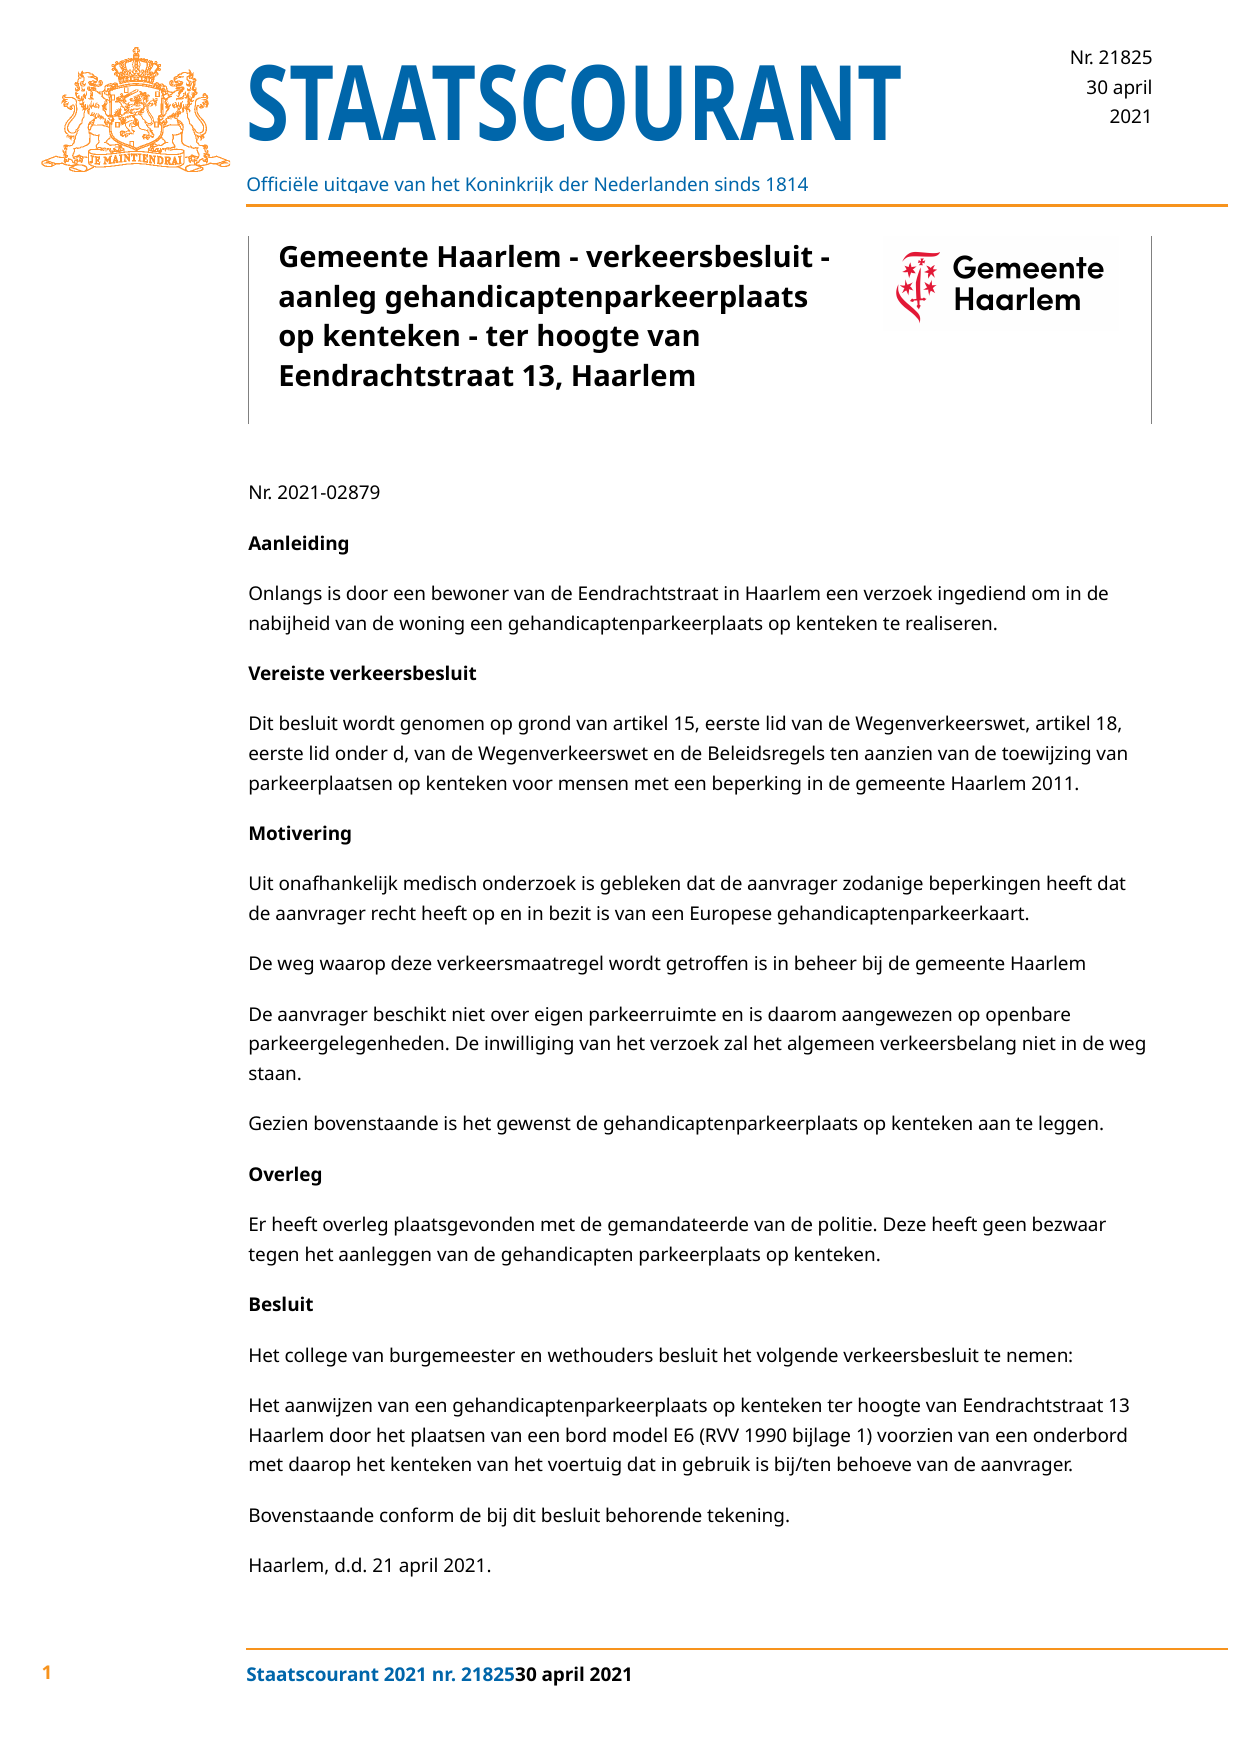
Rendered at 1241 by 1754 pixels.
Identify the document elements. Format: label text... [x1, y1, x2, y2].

text Bovenstaande conform de bij dit besluit behorende tekening. [248, 1502, 1152, 1528]
picture [41, 47, 231, 172]
text Gezien bovenstaande is het gewenst de gehandicaptenparkeerplaats op kenteken aan te leggen. [248, 1111, 1152, 1136]
text De weg waarop deze verkeersmaatregel wordt getroffen is in beheer bij de gemeente Haarlem [248, 951, 1152, 976]
text Haarlem, d.d. 21 april 2021. [248, 1552, 1152, 1578]
text De aanvrager beschikt niet over eigen parkeerruimte en is daarom aangewezen op openbare parkeergelegenheden. De inwilliging van het verzoek zal het algemeen verkeersbelang niet in de weg staan. [248, 1001, 1152, 1086]
table_header Gemeente Haarlem - verkeersbesluit - aanleg gehandicaptenparkeerplaats op kenteken - ter hoogte van Eendrachtstraat 13, Haarlem [249, 236, 850, 424]
text Vereiste verkeersbesluit [248, 660, 1152, 686]
text Het aanwijzen van een gehandicaptenparkeerplaats op kenteken ter hoogte van Eendrachtstraat 13 Haarlem door het plaatsen van een bord model E6 (RVV 1990 bijlage 1) voorzien van een onderbord met daarop het kenteken van het voertuig dat in gebruik is bij/ten behoeve van de aanvrager. [248, 1392, 1152, 1477]
text Overleg [248, 1161, 1152, 1187]
text Onlangs is door een bewoner van de Eendrachtstraat in Haarlem een verzoek ingediend om in de nabijheid van de woning een gehandicaptenparkeerplaats op kenteken te realiseren. [248, 580, 1152, 636]
text Dit besluit wordt genomen op grond van artikel 15, eerste lid van de Wegenverkeerswet, artikel 18, eerste lid onder d, van de Wegenverkeerswet en de Beleidsregels ten aanzien van de toewijzing van parkeerplaatsen op kenteken voor mensen met een beperking in de gemeente Haarlem 2011. [248, 711, 1152, 796]
table_header [850, 236, 1151, 424]
text Er heeft overleg plaatsgevonden met de gemandateerde van de politie. Deze heeft geen bezwaar tegen het aanleggen van de gehandicapten parkeerplaats op kenteken. [248, 1211, 1152, 1267]
text Aanleiding [248, 530, 1152, 556]
text Het college van burgemeester en wethouders besluit het volgende verkeersbesluit te nemen: [248, 1342, 1152, 1368]
text Besluit [248, 1291, 1152, 1317]
text Uit onafhankelijk medisch onderzoek is gebleken dat de aanvrager zodanige beperkingen heeft dat de aanvrager recht heeft op en in bezit is van een Europese gehandicaptenparkeerkaart. [248, 871, 1152, 926]
text Motivering [248, 820, 1152, 846]
text Nr. 2021-02879 [248, 479, 1152, 505]
picture [882, 236, 1119, 331]
